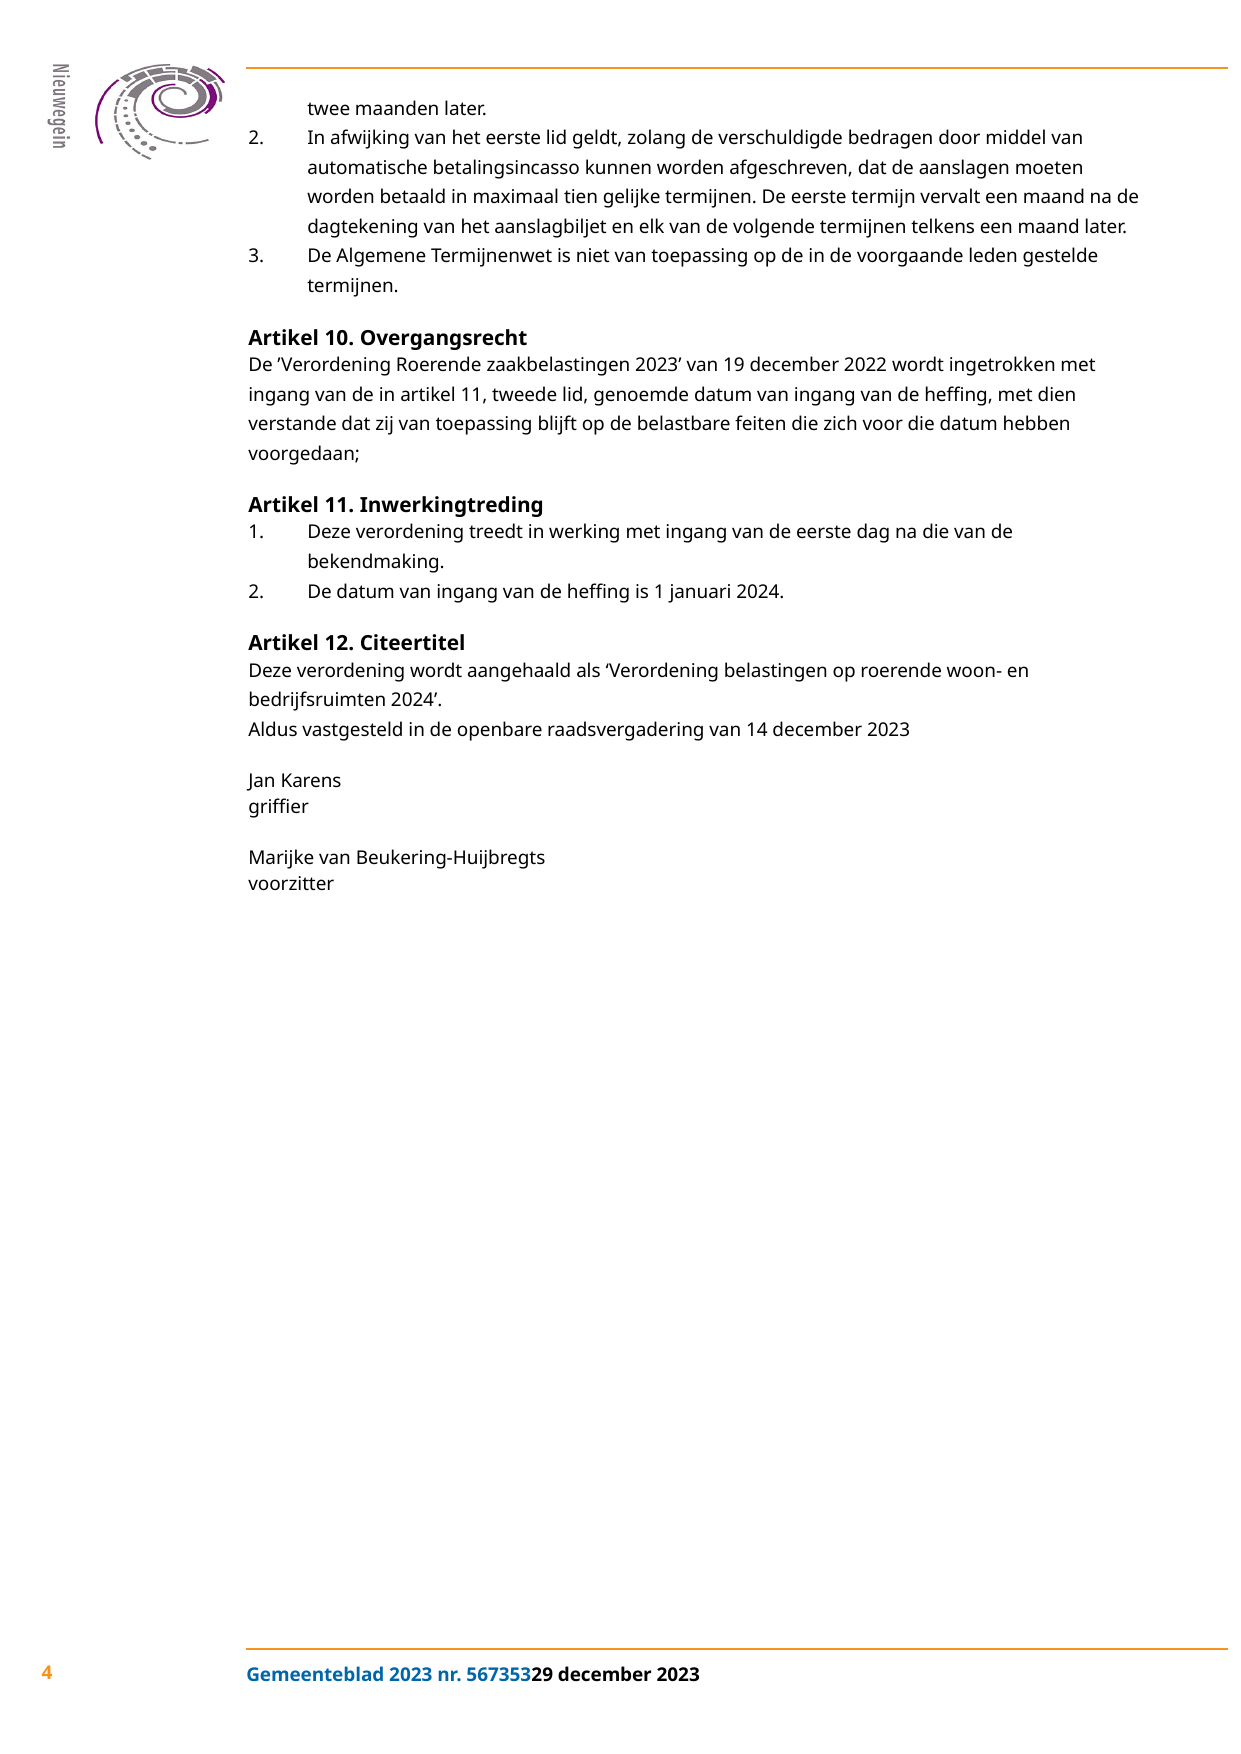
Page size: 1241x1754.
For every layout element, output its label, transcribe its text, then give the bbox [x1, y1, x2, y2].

text voorzitter [248, 870, 1152, 896]
list De datum van ingang van de heffing is 1 januari 2024. [248, 578, 1152, 604]
text Artikel 11. Inwerkingtreding [248, 490, 1152, 519]
picture [41, 47, 231, 172]
list In afwijking van het eerste lid geldt, zolang de verschuldigde bedragen door middel van automatische betalingsincasso kunnen worden afgeschreven, dat de aanslagen moeten worden betaald in maximaal tien gelijke termijnen. De eerste termijn vervalt een maand na de dagtekening van het aanslagbiljet en elk van de volgende termijnen telkens een maand later. [248, 124, 1152, 239]
list De Algemene Termijnenwet is niet van toepassing op de in de voorgaande leden gestelde termijnen. [248, 243, 1152, 298]
text De ’Verordening Roerende zaakbelastingen 2023’ van 19 december 2022 wordt ingetrokken met ingang van de in artikel 11, tweede lid, genoemde datum van ingang van de heffing, met dien verstande dat zij van toepassing blijft op de belastbare feiten die zich voor die datum hebben voorgedaan; [248, 351, 1152, 466]
text griffier [248, 793, 1152, 819]
list Deze verordening treedt in werking met ingang van de eerste dag na die van de bekendmaking. [248, 519, 1152, 574]
text Deze verordening wordt aangehaald als ‘Verordening belastingen op roerende woon- en bedrijfsruimten 2024’. [248, 657, 1152, 712]
text Artikel 12. Citeertitel [248, 628, 1152, 657]
text Artikel 10. Overgangsrecht [248, 323, 1152, 351]
list twee maanden later. [248, 95, 1152, 121]
text Jan Karens [248, 767, 1152, 793]
text Marijke van Beukering-Huijbregts [248, 844, 1152, 870]
text Aldus vastgesteld in de openbare raadsvergadering van 14 december 2023 [248, 716, 1152, 742]
